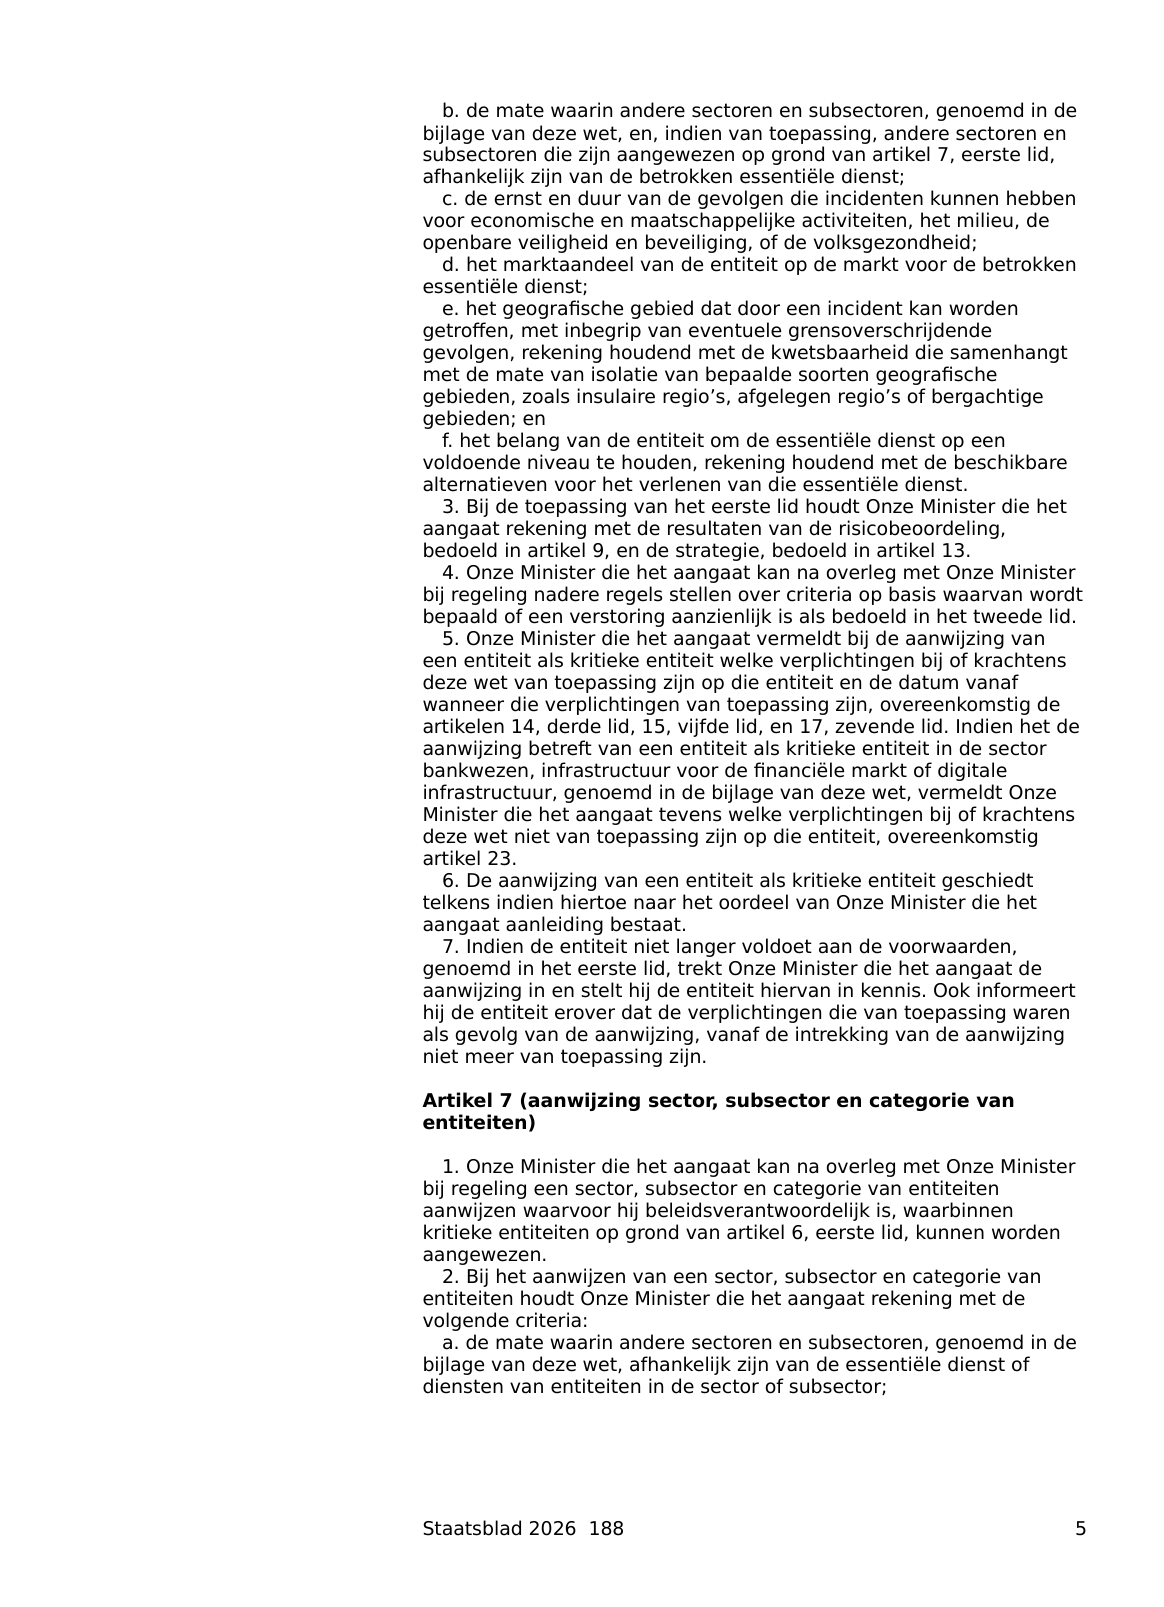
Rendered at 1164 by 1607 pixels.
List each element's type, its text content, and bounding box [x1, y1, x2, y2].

text a. de mate waarin andere sectoren en subsectoren, genoemd in de bijlage van deze wet, afhankelijk zijn van de essentiële dienst of diensten van entiteiten in de sector of subsector; [422, 1332, 1087, 1398]
text 7. Indien de entiteit niet langer voldoet aan de voorwaarden, genoemd in het eerste lid, trekt Onze Minister die het aangaat de aanwijzing in en stelt hij de entiteit hiervan in kennis. Ook informeert hij de entiteit erover dat de verplichtingen die van toepassing waren als gevolg van de aanwijzing, vanaf de intrekking van de aanwijzing niet meer van toepassing zijn. [422, 936, 1087, 1067]
text d. het marktaandeel van de entiteit op de markt voor de betrokken essentiële dienst; [422, 254, 1087, 298]
text 2. Bij het aanwijzen van een sector, subsector en categorie van entiteiten houdt Onze Minister die het aangaat rekening met de volgende criteria: [422, 1266, 1087, 1332]
text 5. Onze Minister die het aangaat vermeldt bij de aanwijzing van een entiteit als kritieke entiteit welke verplichtingen bij of krachtens deze wet van toepassing zijn op die entiteit en de datum vanaf wanneer die verplichtingen van toepassing zijn, overeenkomstig de artikelen 14, derde lid, 15, vijfde lid, en 17, zevende lid. Indien het de aanwijzing betreft van een entiteit als kritieke entiteit in de sector bankwezen, infrastructuur voor de financiële markt of digitale infrastructuur, genoemd in de bijlage van deze wet, vermeldt Onze Minister die het aangaat tevens welke verplichtingen bij of krachtens deze wet niet van toepassing zijn op die entiteit, overeenkomstig artikel 23. [422, 628, 1087, 870]
text e. het geografische gebied dat door een incident kan worden getroffen, met inbegrip van eventuele grensoverschrijdende gevolgen, rekening houdend met de kwetsbaarheid die samenhangt met de mate van isolatie van bepaalde soorten geografische gebieden, zoals insulaire regio’s, afgelegen regio’s of bergachtige gebieden; en [422, 298, 1087, 430]
text b. de mate waarin andere sectoren en subsectoren, genoemd in de bijlage van deze wet, en, indien van toepassing, andere sectoren en subsectoren die zijn aangewezen op grond van artikel 7, eerste lid, afhankelijk zijn van de betrokken essentiële dienst; [422, 100, 1087, 188]
text 6. De aanwijzing van een entiteit als kritieke entiteit geschiedt telkens indien hiertoe naar het oordeel van Onze Minister die het aangaat aanleiding bestaat. [422, 870, 1087, 936]
text 4. Onze Minister die het aangaat kan na overleg met Onze Minister bij regeling nadere regels stellen over criteria op basis waarvan wordt bepaald of een verstoring aanzienlijk is als bedoeld in het tweede lid. [422, 562, 1087, 628]
text f. het belang van de entiteit om de essentiële dienst op een voldoende niveau te houden, rekening houdend met de beschikbare alternatieven voor het verlenen van die essentiële dienst. [422, 430, 1087, 496]
text 1. Onze Minister die het aangaat kan na overleg met Onze Minister bij regeling een sector, subsector en categorie van entiteiten aanwijzen waarvoor hij beleidsverantwoordelijk is, waarbinnen kritieke entiteiten op grond van artikel 6, eerste lid, kunnen worden aangewezen. [422, 1156, 1087, 1266]
text c. de ernst en duur van de gevolgen die incidenten kunnen hebben voor economische en maatschappelijke activiteiten, het milieu, de openbare veiligheid en beveiliging, of de volksgezondheid; [422, 188, 1087, 254]
subtitle Artikel 7 (aanwijzing sector, subsector en categorie van entiteiten) [422, 1090, 1087, 1134]
text 3. Bij de toepassing van het eerste lid houdt Onze Minister die het aangaat rekening met de resultaten van de risicobeoordeling, bedoeld in artikel 9, en de strategie, bedoeld in artikel 13. [422, 496, 1087, 562]
